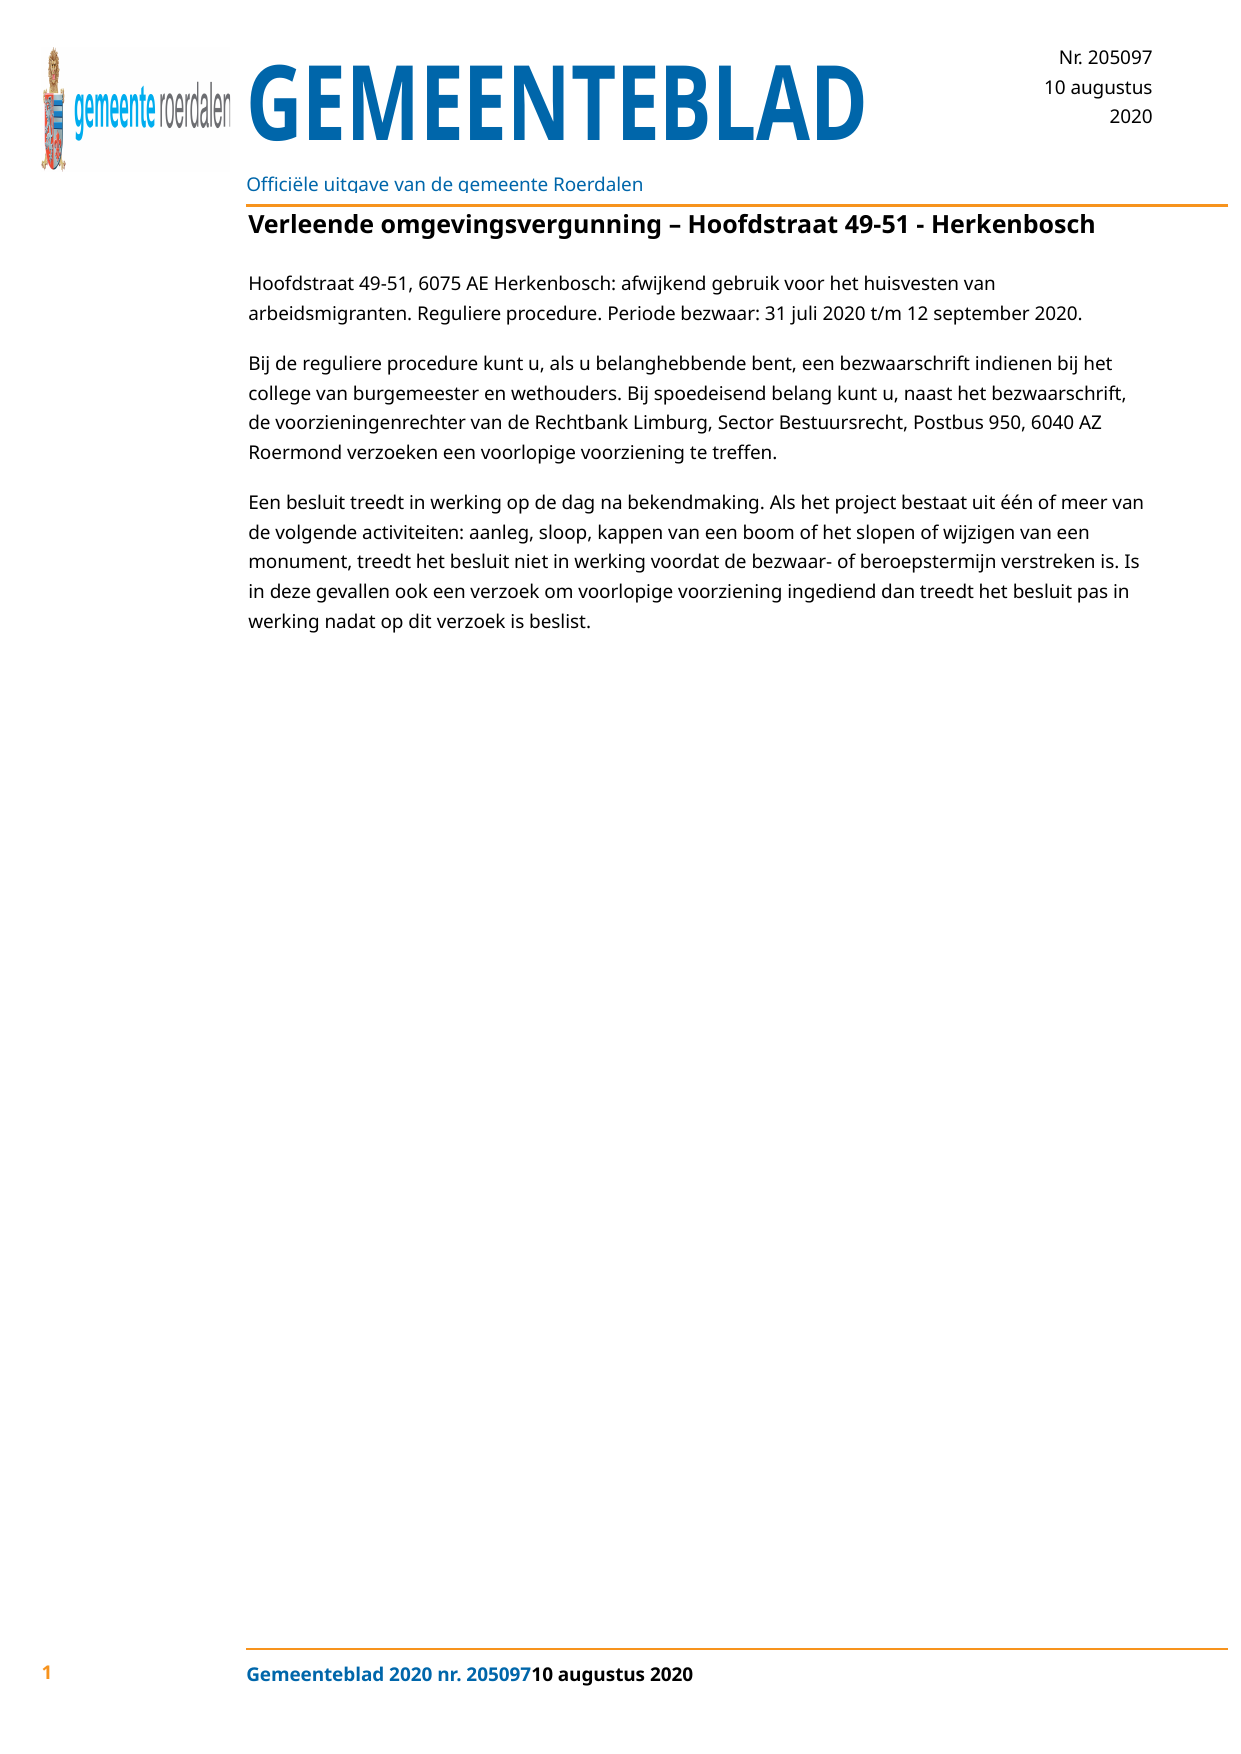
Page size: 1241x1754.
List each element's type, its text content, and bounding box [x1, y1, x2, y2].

picture [41, 47, 231, 172]
text Verleende omgevingsvergunning – Hoofdstraat 49-51 - Herkenbosch [248, 207, 1152, 241]
text Bij de reguliere procedure kunt u, als u belanghebbende bent, een bezwaarschrift indienen bij het college van burgemeester en wethouders. Bij spoedeisend belang kunt u, naast het bezwaarschrift, de voorzieningenrechter van de Rechtbank Limburg, Sector Bestuursrecht, Postbus 950, 6040 AZ Roermond verzoeken een voorlopige voorziening te treffen. [248, 350, 1152, 465]
text Hoofdstraat 49-51, 6075 AE Herkenbosch: afwijkend gebruik voor het huisvesten van arbeidsmigranten. Reguliere procedure. Periode bezwaar: 31 juli 2020 t/m 12 september 2020. [248, 270, 1152, 326]
text Een besluit treedt in werking op de dag na bekendmaking. Als het project bestaat uit één of meer van de volgende activiteiten: aanleg, sloop, kappen van een boom of het slopen of wijzigen van een monument, treedt het besluit niet in werking voordat de bezwaar- of beroepstermijn verstreken is. Is in deze gevallen ook een verzoek om voorlopige voorziening ingediend dan treedt het besluit pas in werking nadat op dit verzoek is beslist. [248, 489, 1152, 633]
